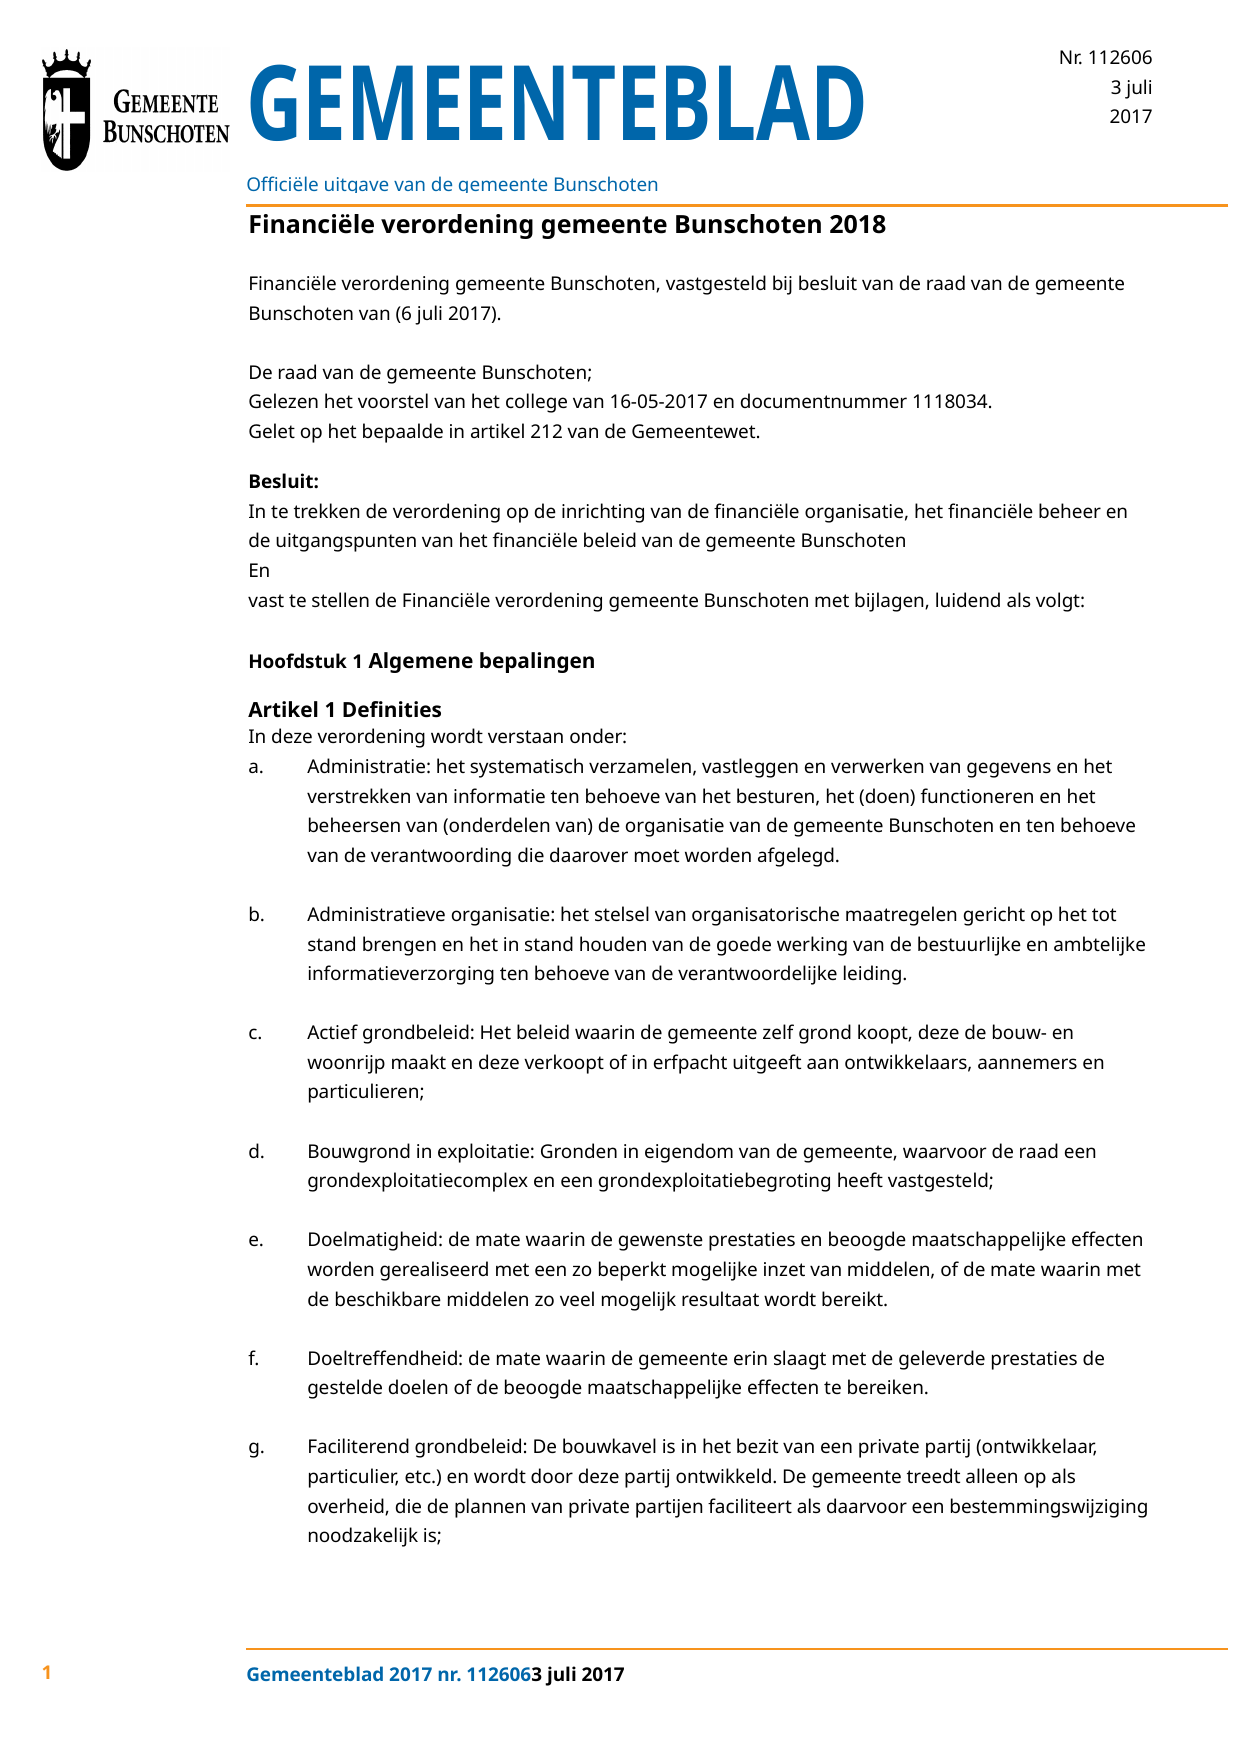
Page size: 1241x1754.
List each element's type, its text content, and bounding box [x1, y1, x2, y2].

text Gelet op het bepaalde in artikel 212 van de Gemeentewet. [248, 418, 1152, 444]
text Financiële verordening gemeente Bunschoten 2018 [248, 207, 1152, 241]
list Actief grondbeleid: Het beleid waarin de gemeente zelf grond koopt, deze de bouw- en woonrijp maakt en deze verkoopt of in erfpacht uitgeeft aan ontwikkelaars, aannemers en particulieren; [248, 1019, 1152, 1104]
text Hoofdstuk 1 Algemene bepalingen [248, 646, 1152, 674]
list Faciliterend grondbeleid: De bouwkavel is in het bezit van een private partij (ontwikkelaar, particulier, etc.) en wordt door deze partij ontwikkeld. De gemeente treedt alleen op als overheid, die de plannen van private partijen faciliteert als daarvoor een bestemmingswijziging noodzakelijk is; [248, 1434, 1152, 1548]
text En [248, 557, 1152, 583]
list Doelmatigheid: de mate waarin de gewenste prestaties en beoogde maatschappelijke effecten worden gerealiseerd met een zo beperkt mogelijke inzet van middelen, of de mate waarin met de beschikbare middelen zo veel mogelijk resultaat wordt bereikt. [248, 1227, 1152, 1312]
text Besluit: [248, 468, 1152, 494]
list Bouwgrond in exploitatie: Gronden in eigendom van de gemeente, waarvoor de raad een grondexploitatiecomplex en een grondexploitatiebegroting heeft vastgesteld; [248, 1138, 1152, 1193]
text Financiële verordening gemeente Bunschoten, vastgesteld bij besluit van de raad van de gemeente Bunschoten van (6 juli 2017). [248, 270, 1152, 326]
list Administratieve organisatie: het stelsel van organisatorische maatregelen gericht op het tot stand brengen en het in stand houden van de goede werking van de bestuurlijke en ambtelijke informatieverzorging ten behoeve van de verantwoordelijke leiding. [248, 901, 1152, 986]
text vast te stellen de Financiële verordening gemeente Bunschoten met bijlagen, luidend als volgt: [248, 587, 1152, 613]
list Doeltreffendheid: de mate waarin de gemeente erin slaagt met de geleverde prestaties de gestelde doelen of de beoogde maatschappelijke effecten te bereiken. [248, 1345, 1152, 1400]
text Artikel 1 Definities [248, 695, 1152, 724]
text Gelezen het voorstel van het college van 16-05-2017 en documentnummer 1118034. [248, 389, 1152, 414]
text In deze verordening wordt verstaan onder: [248, 724, 1152, 749]
text In te trekken de verordening op de inrichting van de financiële organisatie, het financiële beheer en de uitgangspunten van het financiële beleid van de gemeente Bunschoten [248, 498, 1152, 553]
picture [41, 47, 231, 172]
text De raad van de gemeente Bunschoten; [248, 359, 1152, 385]
list Administratie: het systematisch verzamelen, vastleggen en verwerken van gegevens en het verstrekken van informatie ten behoeve van het besturen, het (doen) functioneren en het beheersen van (onderdelen van) de organisatie van de gemeente Bunschoten en ten behoeve van de verantwoording die daarover moet worden afgelegd. [248, 753, 1152, 868]
